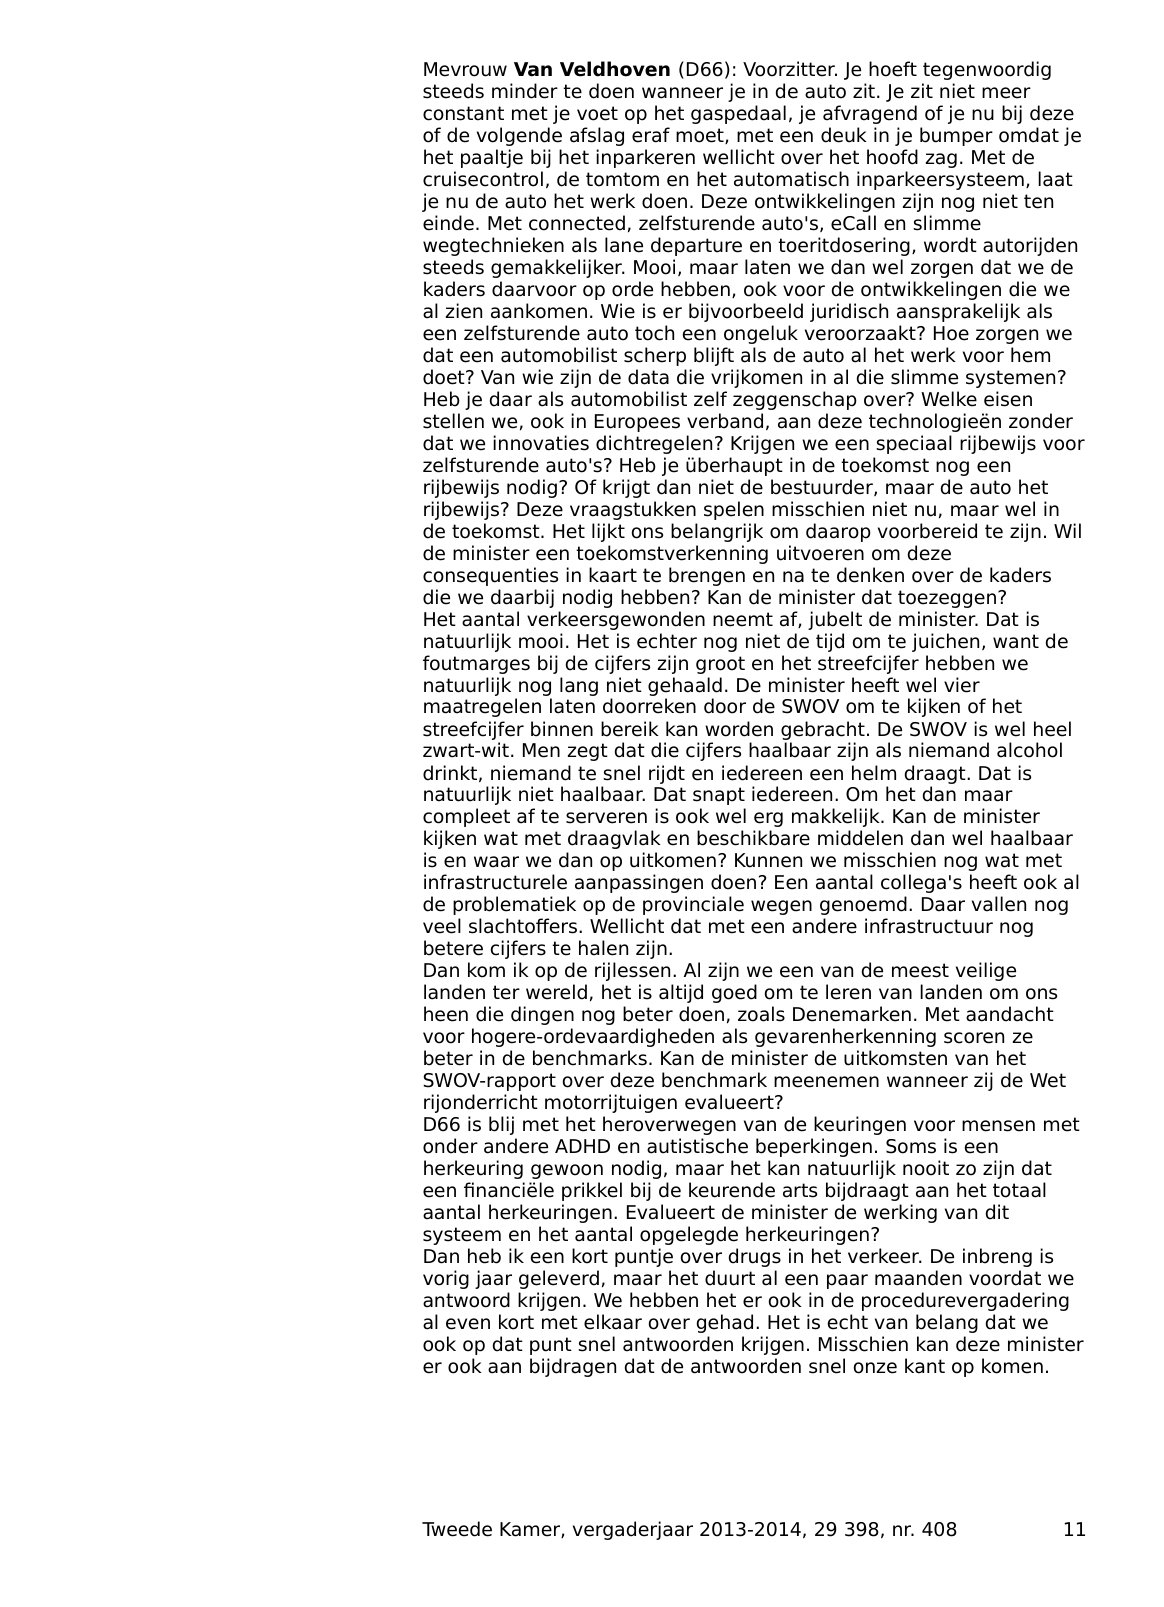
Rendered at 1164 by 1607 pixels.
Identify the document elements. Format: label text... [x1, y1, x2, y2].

text Mevrouw Van Veldhoven (D66): Voorzitter. Je hoeft tegenwoordig steeds minder te doen wanneer je in de auto zit. Je zit niet meer constant met je voet op het gaspedaal, je afvragend of je nu bij deze of de volgende afslag eraf moet, met een deuk in je bumper omdat je het paaltje bij het inparkeren wellicht over het hoofd zag. Met de cruisecontrol, de tomtom en het automatisch inparkeersysteem, laat je nu de auto het werk doen. Deze ontwikkelingen zijn nog niet ten einde. Met connected, zelfsturende auto's, eCall en slimme wegtechnieken als lane departure en toeritdosering, wordt autorijden steeds gemakkelijker. Mooi, maar laten we dan wel zorgen dat we de kaders daarvoor op orde hebben, ook voor de ontwikkelingen die we al zien aankomen. Wie is er bijvoorbeeld juridisch aansprakelijk als een zelfsturende auto toch een ongeluk veroorzaakt? Hoe zorgen we dat een automobilist scherp blijft als de auto al het werk voor hem doet? Van wie zijn de data die vrijkomen in al die slimme systemen? Heb je daar als automobilist zelf zeggenschap over? Welke eisen stellen we, ook in Europees verband, aan deze technologieën zonder dat we innovaties dichtregelen? Krijgen we een speciaal rijbewijs voor zelfsturende auto's? Heb je überhaupt in de toekomst nog een rijbewijs nodig? Of krijgt dan niet de bestuurder, maar de auto het rijbewijs? Deze vraagstukken spelen misschien niet nu, maar wel in de toekomst. Het lijkt ons belangrijk om daarop voorbereid te zijn. Wil de minister een toekomstverkenning uitvoeren om deze consequenties in kaart te brengen en na te denken over de kaders die we daarbij nodig hebben? Kan de minister dat toezeggen? [422, 59, 1087, 608]
text Dan kom ik op de rijlessen. Al zijn we een van de meest veilige landen ter wereld, het is altijd goed om te leren van landen om ons heen die dingen nog beter doen, zoals Denemarken. Met aandacht voor hogere-ordevaardigheden als gevarenherkenning scoren ze beter in de benchmarks. Kan de minister de uitkomsten van het SWOV-rapport over deze benchmark meenemen wanneer zij de Wet rijonderricht motorrijtuigen evalueert? [422, 960, 1087, 1114]
text D66 is blij met het heroverwegen van de keuringen voor mensen met onder andere ADHD en autistische beperkingen. Soms is een herkeuring gewoon nodig, maar het kan natuurlijk nooit zo zijn dat een financiële prikkel bij de keurende arts bijdraagt aan het totaal aantal herkeuringen. Evalueert de minister de werking van dit systeem en het aantal opgelegde herkeuringen? [422, 1114, 1087, 1246]
text Dan heb ik een kort puntje over drugs in het verkeer. De inbreng is vorig jaar geleverd, maar het duurt al een paar maanden voordat we antwoord krijgen. We hebben het er ook in de procedurevergadering al even kort met elkaar over gehad. Het is echt van belang dat we ook op dat punt snel antwoorden krijgen. Misschien kan deze minister er ook aan bijdragen dat de antwoorden snel onze kant op komen. [422, 1246, 1087, 1378]
text Het aantal verkeersgewonden neemt af, jubelt de minister. Dat is natuurlijk mooi. Het is echter nog niet de tijd om te juichen, want de foutmarges bij de cijfers zijn groot en het streefcijfer hebben we natuurlijk nog lang niet gehaald. De minister heeft wel vier maatregelen laten doorreken door de SWOV om te kijken of het streefcijfer binnen bereik kan worden gebracht. De SWOV is wel heel zwart-wit. Men zegt dat die cijfers haalbaar zijn als niemand alcohol drinkt, niemand te snel rijdt en iedereen een helm draagt. Dat is natuurlijk niet haalbaar. Dat snapt iedereen. Om het dan maar compleet af te serveren is ook wel erg makkelijk. Kan de minister kijken wat met draagvlak en beschikbare middelen dan wel haalbaar is en waar we dan op uitkomen? Kunnen we misschien nog wat met infrastructurele aanpassingen doen? Een aantal collega's heeft ook al de problematiek op de provinciale wegen genoemd. Daar vallen nog veel slachtoffers. Wellicht dat met een andere infrastructuur nog betere cijfers te halen zijn. [422, 608, 1087, 960]
